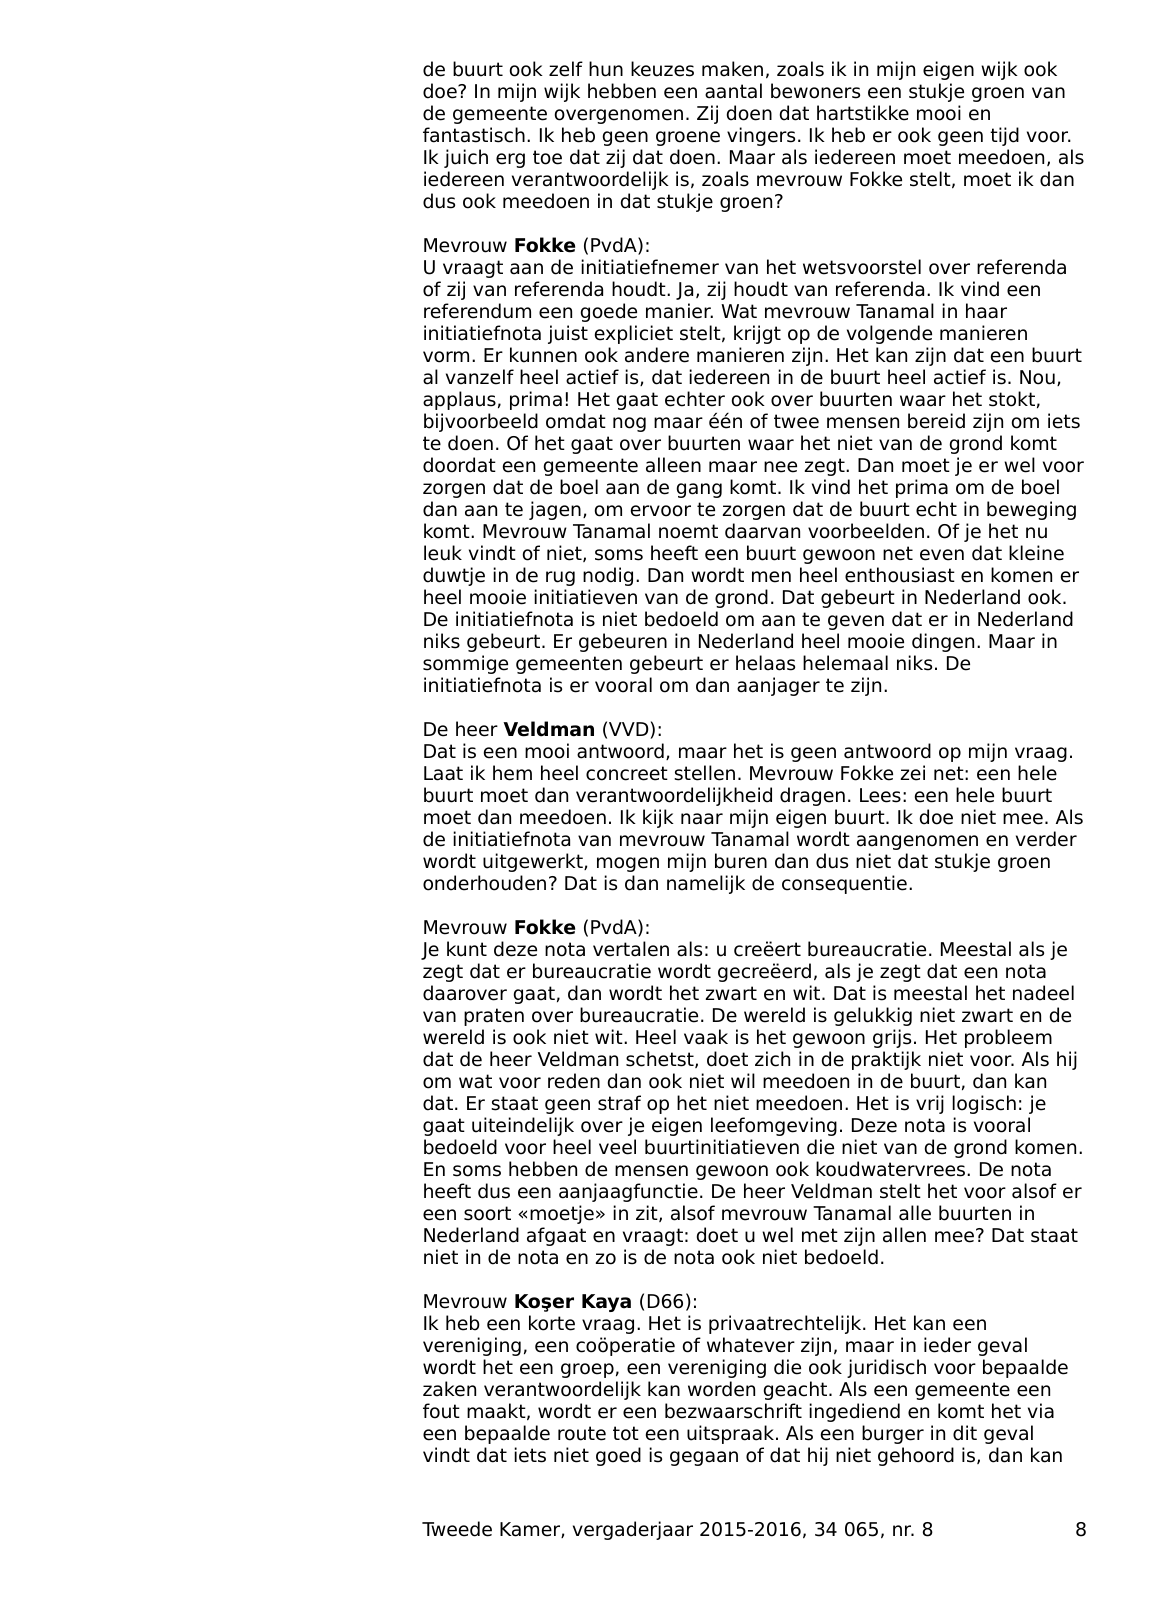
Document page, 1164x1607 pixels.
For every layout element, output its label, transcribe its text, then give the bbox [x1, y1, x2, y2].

text Je kunt deze nota vertalen als: u creëert bureaucratie. Meestal als je zegt dat er bureaucratie wordt gecreëerd, als je zegt dat een nota daarover gaat, dan wordt het zwart en wit. Dat is meestal het nadeel van praten over bureaucratie. De wereld is gelukkig niet zwart en de wereld is ook niet wit. Heel vaak is het gewoon grijs. Het probleem dat de heer Veldman schetst, doet zich in de praktijk niet voor. Als hij om wat voor reden dan ook niet wil meedoen in de buurt, dan kan dat. Er staat geen straf op het niet meedoen. Het is vrij logisch: je gaat uiteindelijk over je eigen leefomgeving. Deze nota is vooral bedoeld voor heel veel buurtinitiatieven die niet van de grond komen. En soms hebben de mensen gewoon ook koudwatervrees. De nota heeft dus een aanjaagfunctie. De heer Veldman stelt het voor alsof er een soort «moetje» in zit, alsof mevrouw Tanamal alle buurten in Nederland afgaat en vraagt: doet u wel met zijn allen mee? Dat staat niet in de nota en zo is de nota ook niet bedoeld. [422, 939, 1087, 1268]
text Mevrouw Fokke (PvdA): [422, 917, 1087, 939]
text Ik heb een korte vraag. Het is privaatrechtelijk. Het kan een vereniging, een coöperatie of whatever zijn, maar in ieder geval wordt het een groep, een vereniging die ook juridisch voor bepaalde zaken verantwoordelijk kan worden geacht. Als een gemeente een fout maakt, wordt er een bezwaarschrift ingediend en komt het via een bepaalde route tot een uitspraak. Als een burger in dit geval vindt dat iets niet goed is gegaan of dat hij niet gehoord is, dan kan [422, 1313, 1087, 1467]
text Dat is een mooi antwoord, maar het is geen antwoord op mijn vraag. Laat ik hem heel concreet stellen. Mevrouw Fokke zei net: een hele buurt moet dan verantwoordelijkheid dragen. Lees: een hele buurt moet dan meedoen. Ik kijk naar mijn eigen buurt. Ik doe niet mee. Als de initiatiefnota van mevrouw Tanamal wordt aangenomen en verder wordt uitgewerkt, mogen mijn buren dan dus niet dat stukje groen onderhouden? Dat is dan namelijk de consequentie. [422, 741, 1087, 895]
text Mevrouw Fokke (PvdA): [422, 235, 1087, 257]
text U vraagt aan de initiatiefnemer van het wetsvoorstel over referenda of zij van referenda houdt. Ja, zij houdt van referenda. Ik vind een referendum een goede manier. Wat mevrouw Tanamal in haar initiatiefnota juist expliciet stelt, krijgt op de volgende manieren vorm. Er kunnen ook andere manieren zijn. Het kan zijn dat een buurt al vanzelf heel actief is, dat iedereen in de buurt heel actief is. Nou, applaus, prima! Het gaat echter ook over buurten waar het stokt, bijvoorbeeld omdat nog maar één of twee mensen bereid zijn om iets te doen. Of het gaat over buurten waar het niet van de grond komt doordat een gemeente alleen maar nee zegt. Dan moet je er wel voor zorgen dat de boel aan de gang komt. Ik vind het prima om de boel dan aan te jagen, om ervoor te zorgen dat de buurt echt in beweging komt. Mevrouw Tanamal noemt daarvan voorbeelden. Of je het nu leuk vindt of niet, soms heeft een buurt gewoon net even dat kleine duwtje in de rug nodig. Dan wordt men heel enthousiast en komen er heel mooie initiatieven van de grond. Dat gebeurt in Nederland ook. De initiatiefnota is niet bedoeld om aan te geven dat er in Nederland niks gebeurt. Er gebeuren in Nederland heel mooie dingen. Maar in sommige gemeenten gebeurt er helaas helemaal niks. De initiatiefnota is er vooral om dan aanjager te zijn. [422, 257, 1087, 697]
text de buurt ook zelf hun keuzes maken, zoals ik in mijn eigen wijk ook doe? In mijn wijk hebben een aantal bewoners een stukje groen van de gemeente overgenomen. Zij doen dat hartstikke mooi en fantastisch. Ik heb geen groene vingers. Ik heb er ook geen tijd voor. Ik juich erg toe dat zij dat doen. Maar als iedereen moet meedoen, als iedereen verantwoordelijk is, zoals mevrouw Fokke stelt, moet ik dan dus ook meedoen in dat stukje groen? [422, 59, 1087, 213]
text De heer Veldman (VVD): [422, 719, 1087, 741]
text Mevrouw Koşer Kaya (D66): [422, 1291, 1087, 1313]
